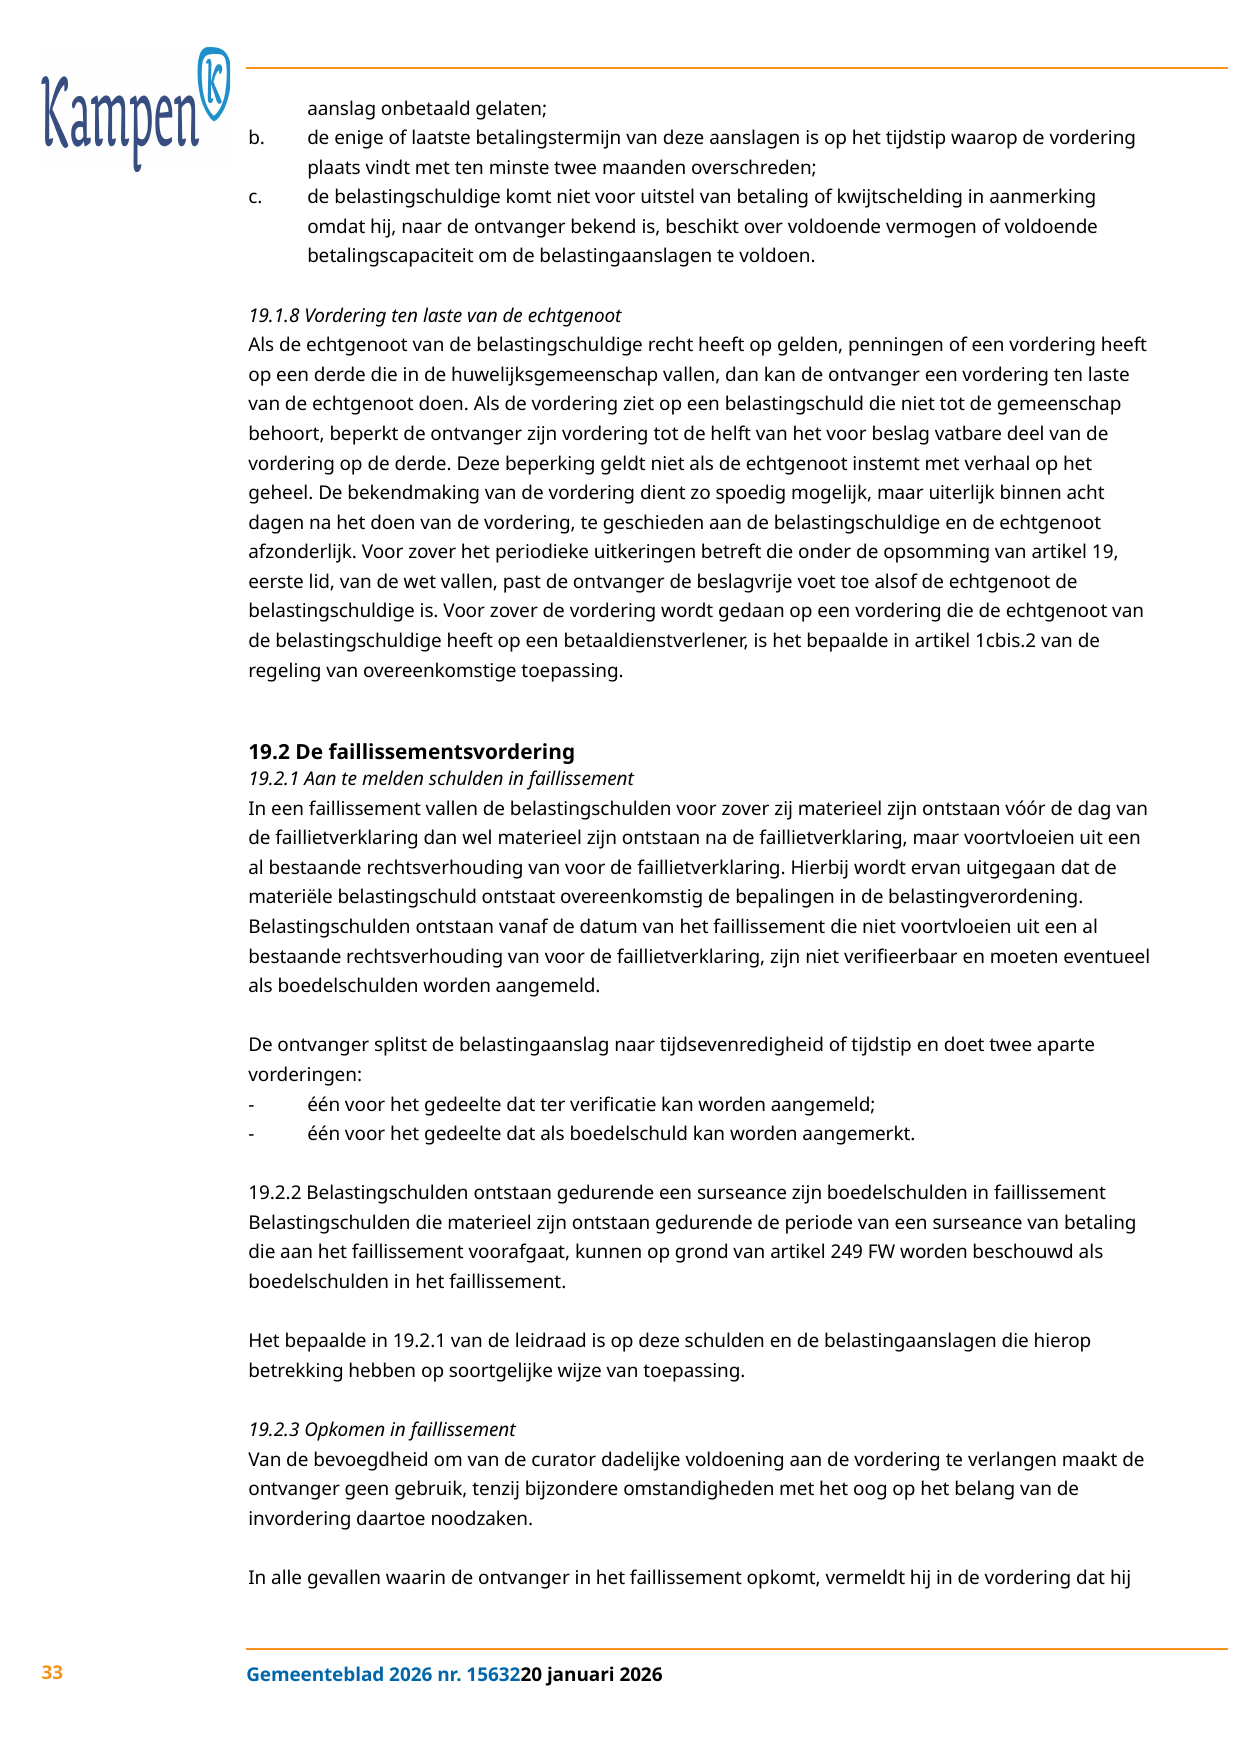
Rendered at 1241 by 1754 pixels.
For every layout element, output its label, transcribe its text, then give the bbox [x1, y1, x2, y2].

text 19.2.1 Aan te melden schulden in faillissement [248, 765, 1152, 791]
list één voor het gedeelte dat als boedelschuld kan worden aangemerkt. [248, 1120, 1152, 1146]
text In een faillissement vallen de belastingschulden voor zover zij materieel zijn ontstaan vóór de dag van de faillietverklaring dan wel materieel zijn ontstaan na de faillietverklaring, maar voortvloeien uit een al bestaande rechtsverhouding van voor de faillietverklaring. Hierbij wordt ervan uitgegaan dat de materiële belastingschuld ontstaat overeenkomstig de bepalingen in de belastingverordening. Belastingschulden ontstaan vanaf de datum van het faillissement die niet voortvloeien uit een al bestaande rechtsverhouding van voor de faillietverklaring, zijn niet verifieerbaar en moeten eventueel als boedelschulden worden aangemeld. [248, 795, 1152, 998]
text Het bepaalde in 19.2.1 van de leidraad is op deze schulden en de belastingaanslagen die hierop betrekking hebben op soortgelijke wijze van toepassing. [248, 1327, 1152, 1383]
text 19.2.2 Belastingschulden ontstaan gedurende een surseance zijn boedelschulden in faillissement [248, 1179, 1152, 1205]
list de belastingschuldige komt niet voor uitstel van betaling of kwijtschelding in aanmerking omdat hij, naar de ontvanger bekend is, beschikt over voldoende vermogen of voldoende betalingscapaciteit om de belastingaanslagen te voldoen. [248, 183, 1152, 268]
text Belastingschulden die materieel zijn ontstaan gedurende de periode van een surseance van betaling die aan het faillissement voorafgaat, kunnen op grond van artikel 249 FW worden beschouwd als boedelschulden in het faillissement. [248, 1209, 1152, 1294]
text Als de echtgenoot van de belastingschuldige recht heeft op gelden, penningen of een vordering heeft op een derde die in de huwelijksgemeenschap vallen, dan kan de ontvanger een vordering ten laste van de echtgenoot doen. Als de vordering ziet op een belastingschuld die niet tot de gemeenschap behoort, beperkt de ontvanger zijn vordering tot de helft van het voor beslag vatbare deel van de vordering op de derde. Deze beperking geldt niet als de echtgenoot instemt met verhaal op het geheel. De bekendmaking van de vordering dient zo spoedig mogelijk, maar uiterlijk binnen acht dagen na het doen van de vordering, te geschieden aan de belastingschuldige en de echtgenoot afzonderlijk. Voor zover het periodieke uitkeringen betreft die onder de opsomming van artikel 19, eerste lid, van de wet vallen, past de ontvanger de beslagvrije voet toe alsof de echtgenoot de belastingschuldige is. Voor zover de vordering wordt gedaan op een vordering die de echtgenoot van de belastingschuldige heeft op een betaaldienstverlener, is het bepaalde in artikel 1cbis.2 van de regeling van overeenkomstige toepassing. [248, 331, 1152, 683]
text In alle gevallen waarin de ontvanger in het faillissement opkomt, vermeldt hij in de vordering dat hij [248, 1564, 1152, 1590]
text 19.2 De faillissementsvordering [248, 737, 1152, 765]
list de enige of laatste betalingstermijn van deze aanslagen is op het tijdstip waarop de vordering plaats vindt met ten minste twee maanden overschreden; [248, 124, 1152, 180]
text Van de bevoegdheid om van de curator dadelijke voldoening aan de vordering te verlangen maakt de ontvanger geen gebruik, tenzij bijzondere omstandigheden met het oog op het belang van de invordering daartoe noodzaken. [248, 1446, 1152, 1531]
text De ontvanger splitst de belastingaanslag naar tijdsevenredigheid of tijdstip en doet twee aparte vorderingen: [248, 1032, 1152, 1087]
list één voor het gedeelte dat ter verificatie kan worden aangemeld; [248, 1091, 1152, 1116]
text 19.1.8 Vordering ten laste van de echtgenoot [248, 302, 1152, 328]
text 19.2.3 Opkomen in faillissement [248, 1416, 1152, 1442]
picture [41, 47, 231, 172]
list aanslag onbetaald gelaten; [248, 95, 1152, 121]
